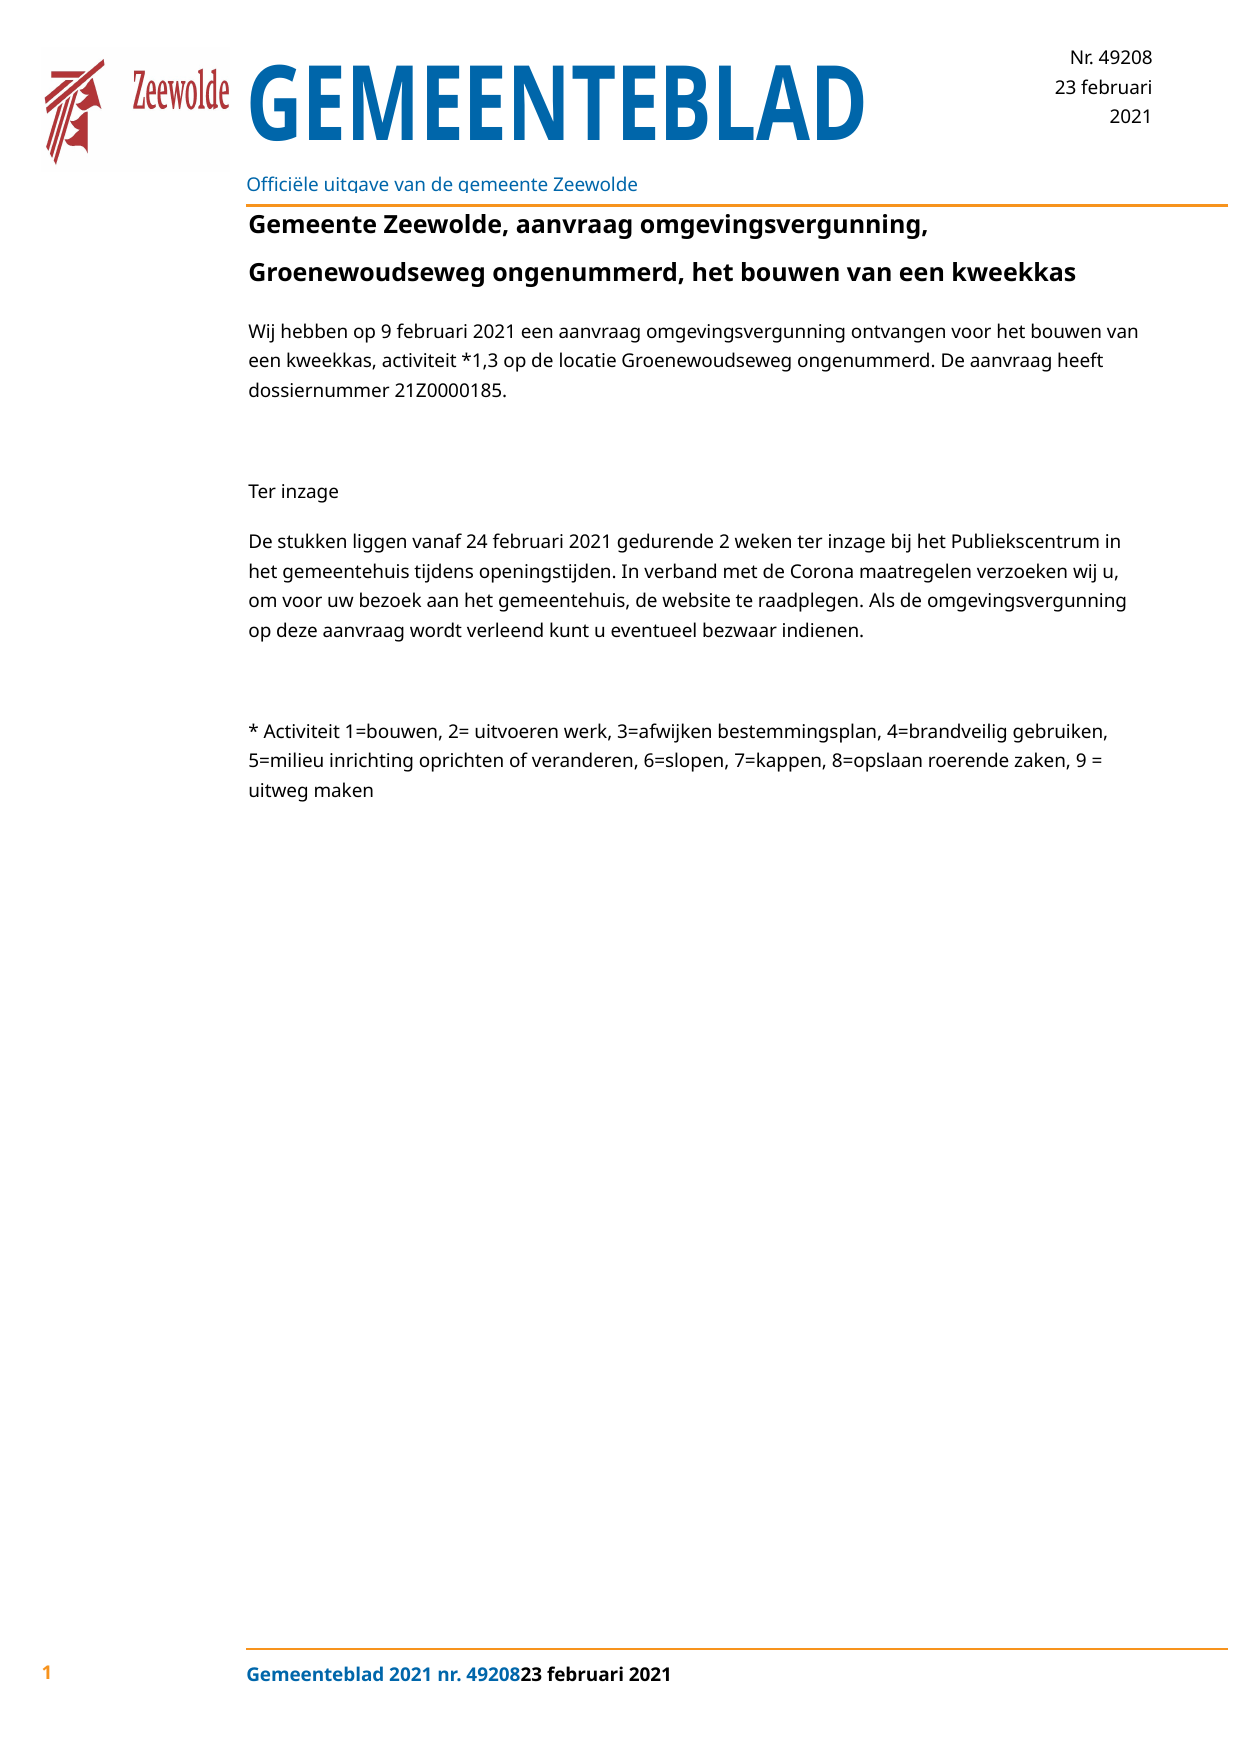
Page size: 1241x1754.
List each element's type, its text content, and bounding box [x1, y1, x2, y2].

text De stukken liggen vanaf 24 februari 2021 gedurende 2 weken ter inzage bij het Publiekscentrum in het gemeentehuis tijdens openingstijden. In verband met de Corona maatregelen verzoeken wij u, om voor uw bezoek aan het gemeentehuis, de website te raadplegen. Als de omgevingsvergunning op deze aanvraag wordt verleend kunt u eventueel bezwaar indienen. [248, 528, 1152, 643]
text Gemeente Zeewolde, aanvraag omgevingsvergunning, Groenewoudseweg ongenummerd, het bouwen van een kweekkas [248, 207, 1152, 288]
text Wij hebben op 9 februari 2021 een aanvraag omgevingsvergunning ontvangen voor het bouwen van een kweekkas, activiteit *1,3 op de locatie Groenewoudseweg ongenummerd. De aanvraag heeft dossiernummer 21Z0000185. [248, 318, 1152, 403]
text * Activiteit 1=bouwen, 2= uitvoeren werk, 3=afwijken bestemmingsplan, 4=brandveilig gebruiken, 5=milieu inrichting oprichten of veranderen, 6=slopen, 7=kappen, 8=opslaan roerende zaken, 9 = uitweg maken [248, 718, 1152, 803]
picture [41, 47, 231, 172]
text Ter inzage [248, 478, 1152, 504]
